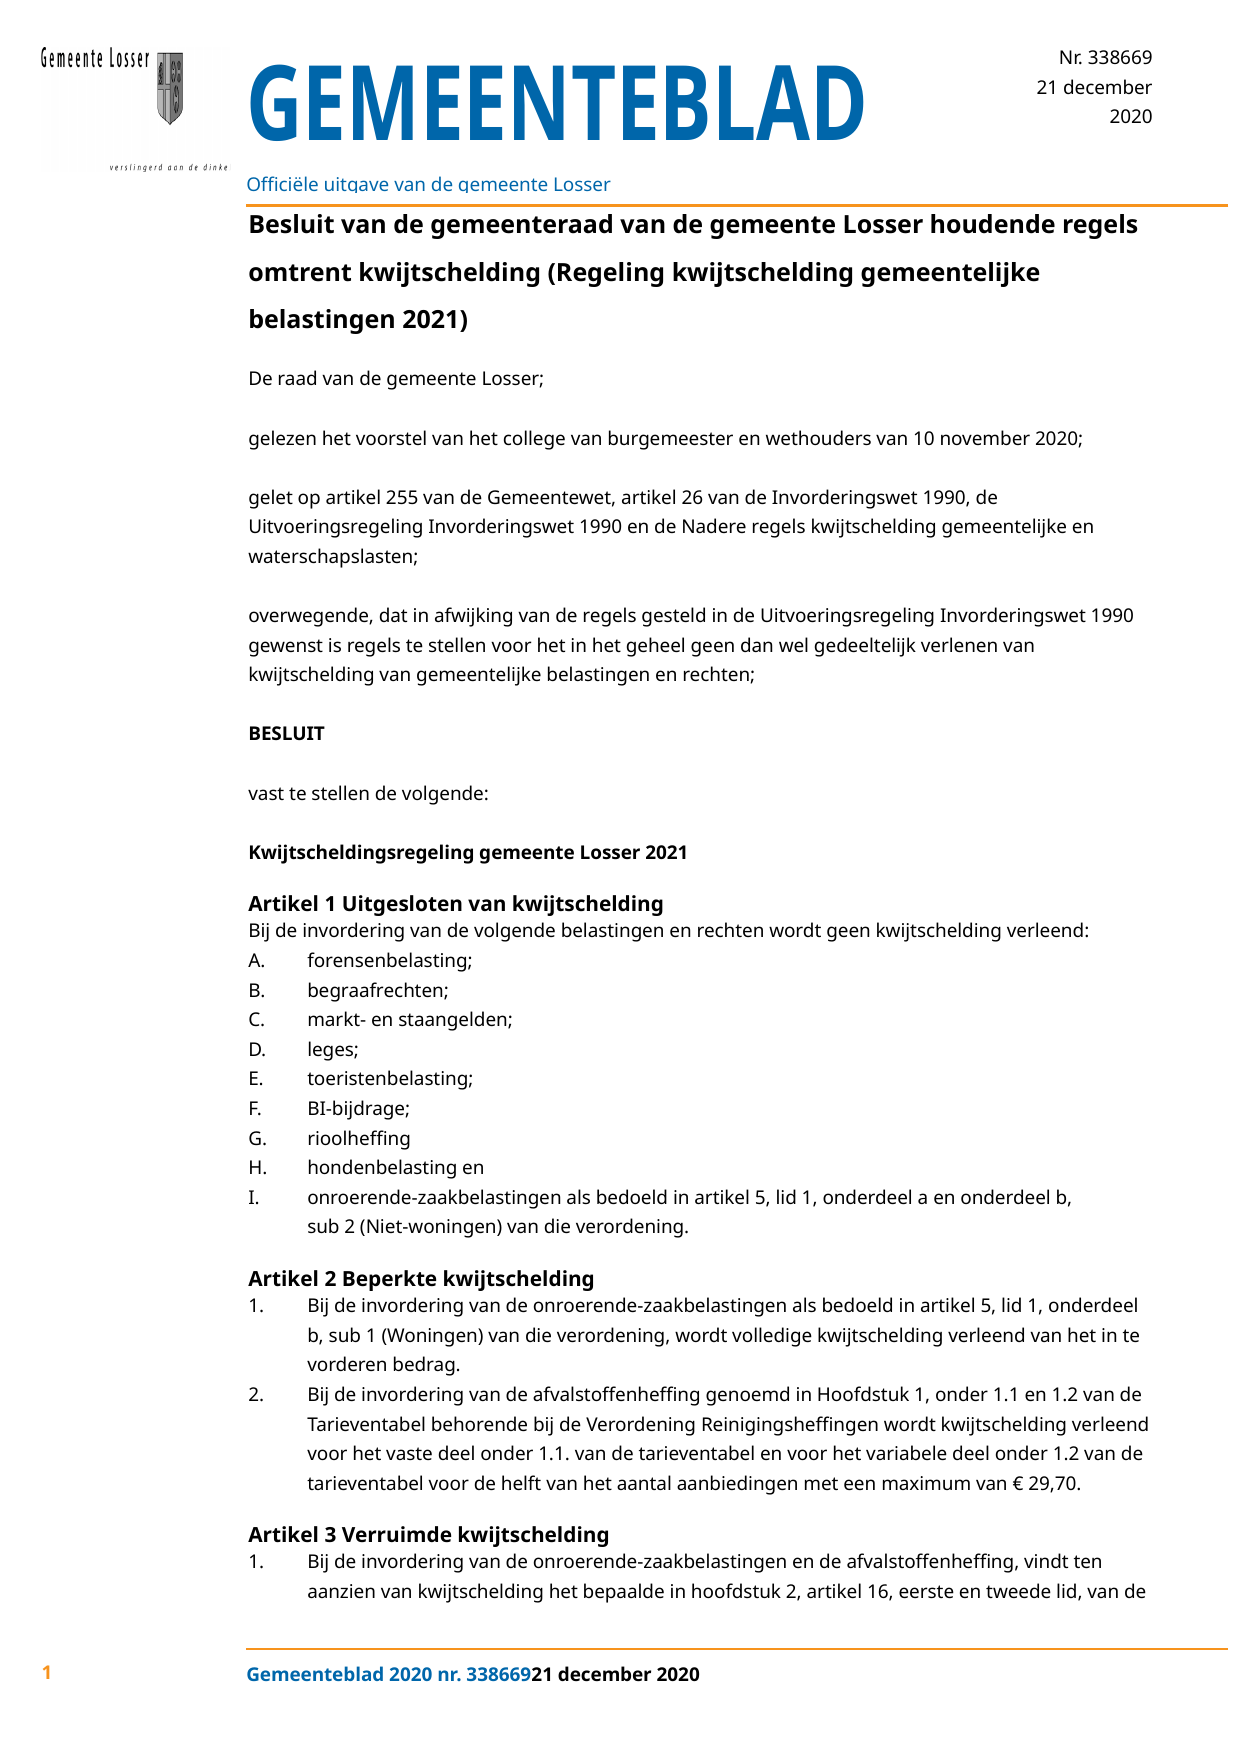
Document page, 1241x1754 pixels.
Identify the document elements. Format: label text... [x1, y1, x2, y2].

list sub 2 (Niet-woningen) van die verordening. [248, 1213, 1152, 1239]
list hondenbelasting en [248, 1154, 1152, 1180]
text De raad van de gemeente Losser; [248, 366, 1152, 391]
text overwegende, dat in afwijking van de regels gesteld in de Uitvoeringsregeling Invorderingswet 1990 gewenst is regels te stellen voor het in het geheel geen dan wel gedeeltelijk verlenen van kwijtschelding van gemeentelijke belastingen en rechten; [248, 602, 1152, 687]
list Bij de invordering van de afvalstoffenheffing genoemd in Hoofdstuk 1, onder 1.1 en 1.2 van de Tarieventabel behorende bij de Verordening Reinigingsheffingen wordt kwijtschelding verleend voor het vaste deel onder 1.1. van de tarieventabel en voor het variabele deel onder 1.2 van de tarieventabel voor de helft van het aantal aanbiedingen met een maximum van € 29,70. [248, 1381, 1152, 1496]
list Bij de invordering van de onroerende-zaakbelastingen en de afvalstoffenheffing, vindt ten aanzien van kwijtschelding het bepaalde in hoofdstuk 2, artikel 16, eerste en tweede lid, van de [248, 1549, 1152, 1604]
list leges; [248, 1036, 1152, 1062]
picture [41, 47, 231, 172]
list Bij de invordering van de onroerende-zaakbelastingen als bedoeld in artikel 5, lid 1, onderdeel b, sub 1 (Woningen) van die verordening, wordt volledige kwijtschelding verleend van het in te vorderen bedrag. [248, 1292, 1152, 1377]
list forensenbelasting; [248, 947, 1152, 973]
text Bij de invordering van de volgende belastingen en rechten wordt geen kwijtschelding verleend: [248, 918, 1152, 943]
text Artikel 1 Uitgesloten van kwijtschelding [248, 889, 1152, 918]
list toeristenbelasting; [248, 1066, 1152, 1091]
text Besluit van de gemeenteraad van de gemeente Losser houdende regels omtrent kwijtschelding (Regeling kwijtschelding gemeentelijke belastingen 2021) [248, 207, 1152, 336]
text gelet op artikel 255 van de Gemeentewet, artikel 26 van de Invorderingswet 1990, de Uitvoeringsregeling Invorderingswet 1990 en de Nadere regels kwijtschelding gemeentelijke en waterschapslasten; [248, 484, 1152, 569]
text BESLUIT [248, 721, 1152, 746]
text Kwijtscheldingsregeling gemeente Losser 2021 [248, 839, 1152, 864]
list rioolheffing [248, 1125, 1152, 1151]
text gelezen het voorstel van het college van burgemeester en wethouders van 10 november 2020; [248, 425, 1152, 450]
list markt- en staangelden; [248, 1006, 1152, 1032]
text Artikel 2 Beperkte kwijtschelding [248, 1264, 1152, 1292]
list onroerende-zaakbelastingen als bedoeld in artikel 5, lid 1, onderdeel a en onderdeel b, [248, 1184, 1152, 1210]
list begraafrechten; [248, 977, 1152, 1003]
text Artikel 3 Verruimde kwijtschelding [248, 1520, 1152, 1549]
list BI-bijdrage; [248, 1095, 1152, 1121]
text vast te stellen de volgende: [248, 780, 1152, 805]
